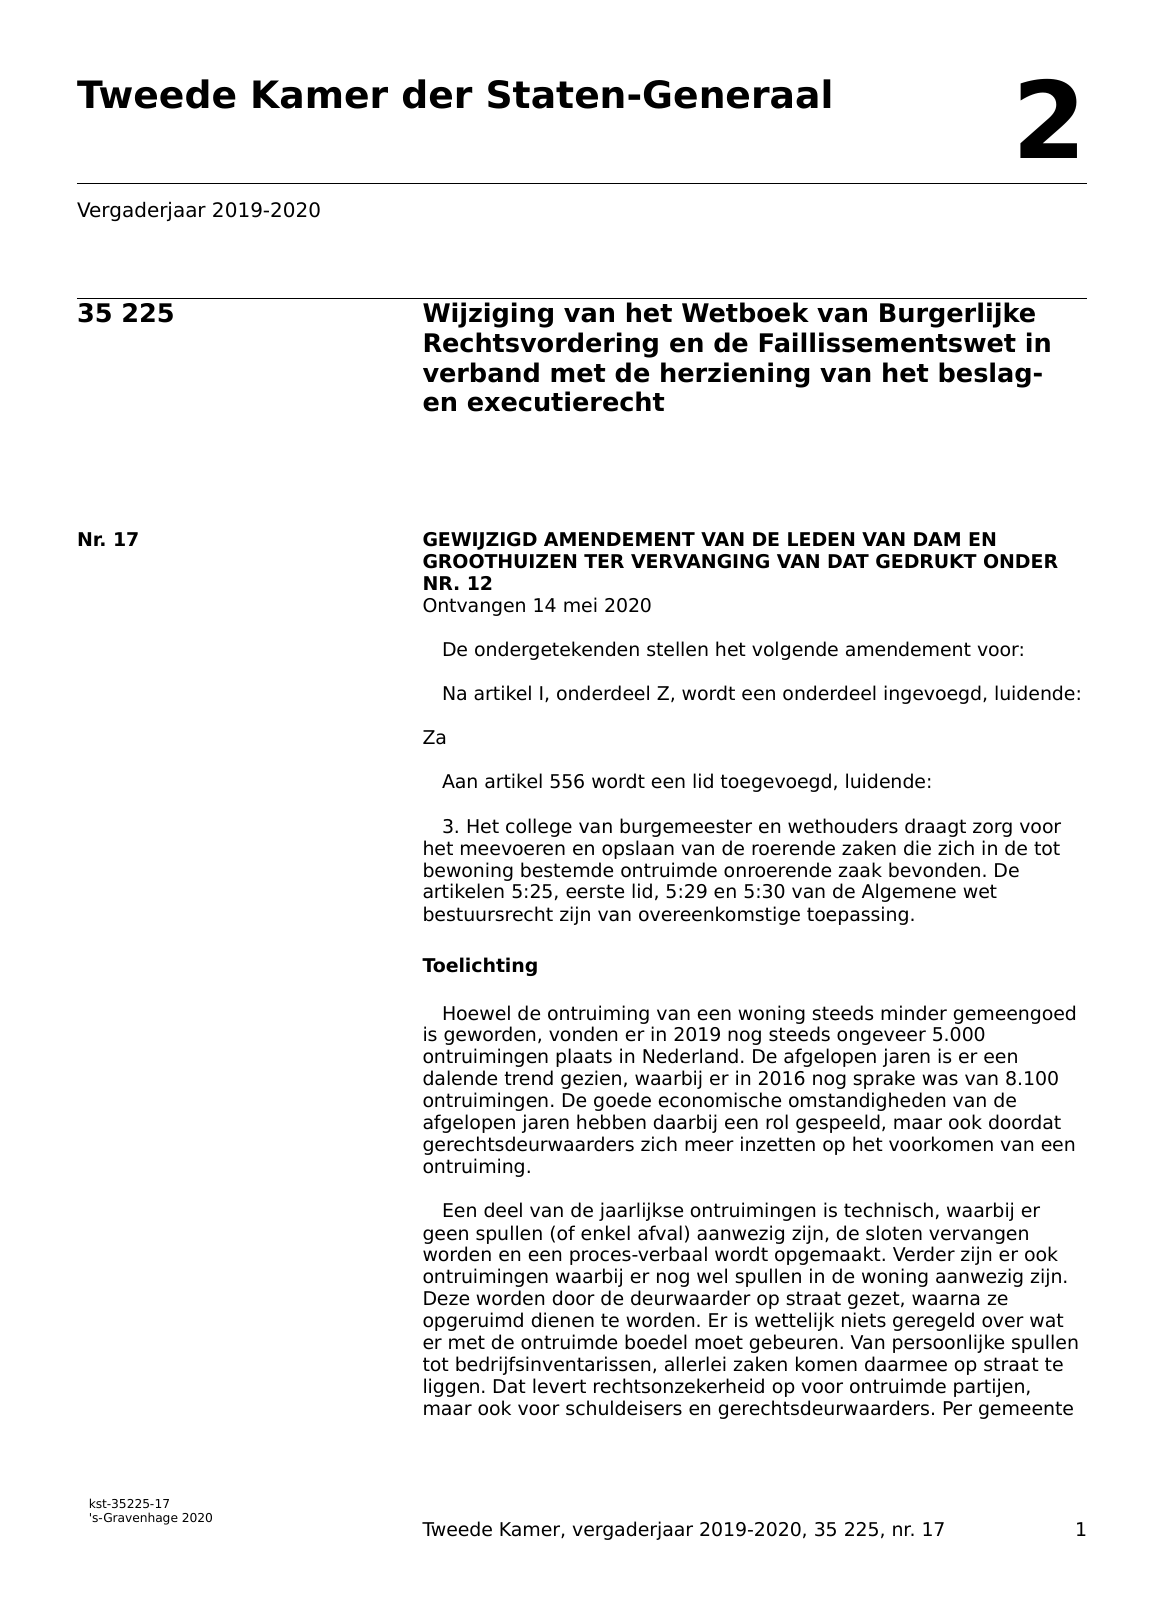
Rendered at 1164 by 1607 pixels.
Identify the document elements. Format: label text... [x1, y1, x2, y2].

table_header Tweede Kamer der Staten-Generaal [77, 59, 886, 183]
subtitle Nr. 17 GEWIJZIGD AMENDEMENT VAN DE LEDEN VAN DAM EN GROOTHUIZEN TER VERVANGING VAN DAT GEDRUKT ONDER NR. 12 [77, 529, 1087, 595]
text Za [422, 727, 1087, 749]
text kst-35225-17 [88, 1497, 323, 1511]
text 3. Het college van burgemeester en wethouders draagt zorg voor het meevoeren en opslaan van de roerende zaken die zich in de tot bewoning bestemde ontruimde onroerende zaak bevonden. De artikelen 5:25, eerste lid, 5:29 en 5:30 van de Algemene wet bestuursrecht zijn van overeenkomstige toepassing. [422, 816, 1087, 925]
subtitle Toelichting [422, 955, 1087, 977]
text Ontvangen 14 mei 2020 [422, 595, 1087, 617]
text Hoewel de ontruiming van een woning steeds minder gemeengoed is geworden, vonden er in 2019 nog steeds ongeveer 5.000 ontruimingen plaats in Nederland. De afgelopen jaren is er een dalende trend gezien, waarbij er in 2016 nog sprake was van 8.100 ontruimingen. De goede economische omstandigheden van de afgelopen jaren hebben daarbij een rol gespeeld, maar ook doordat gerechtsdeurwaarders zich meer inzetten op het voorkomen van een ontruiming. [422, 1002, 1087, 1178]
text Aan artikel 556 wordt een lid toegevoegd, luidende: [422, 771, 1087, 793]
text 's-Gravenhage 2020 [88, 1511, 323, 1525]
text De ondergetekenden stellen het volgende amendement voor: [422, 639, 1087, 661]
table_header 2 [886, 59, 1087, 183]
text Een deel van de jaarlijkse ontruimingen is technisch, waarbij er geen spullen (of enkel afval) aanwezig zijn, de sloten vervangen worden en een proces-verbaal wordt opgemaakt. Verder zijn er ook ontruimingen waarbij er nog wel spullen in de woning aanwezig zijn. Deze worden door de deurwaarder op straat gezet, waarna ze opgeruimd dienen te worden. Er is wettelijk niets geregeld over wat er met de ontruimde boedel moet gebeuren. Van persoonlijke spullen tot bedrijfsinventarissen, allerlei zaken komen daarmee op straat te liggen. Dat levert rechtsonzekerheid op voor ontruimde partijen, maar ook voor schuldeisers en gerechtsdeurwaarders. Per gemeente [422, 1200, 1087, 1420]
text Na artikel I, onderdeel Z, wordt een onderdeel ingevoegd, luidende: [422, 683, 1087, 705]
subtitle 35 225 Wijziging van het Wetboek van Burgerlijke Rechtsvordering en de Faillissementswet in verband met de herziening van het beslag- en executierecht [77, 299, 1087, 418]
table_cell Vergaderjaar 2019-2020 [77, 184, 1087, 298]
